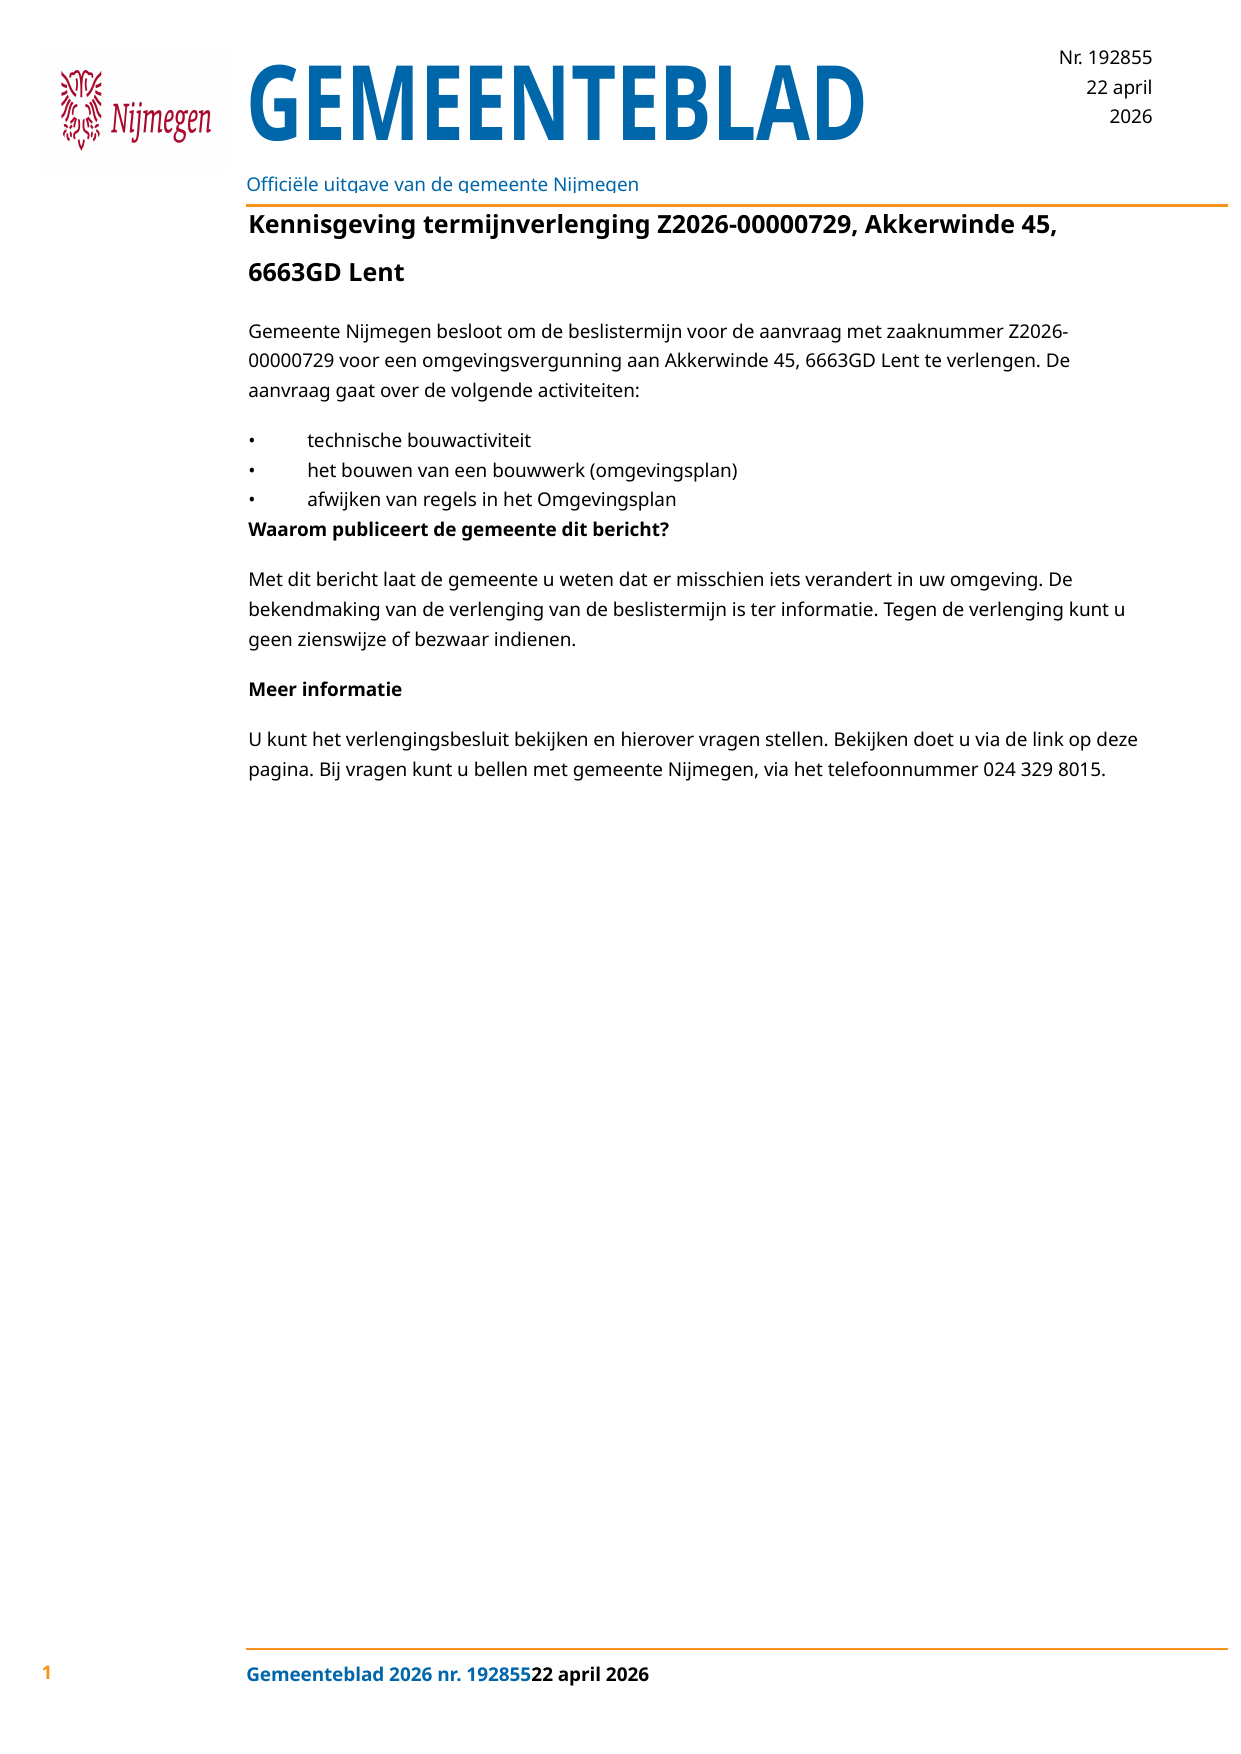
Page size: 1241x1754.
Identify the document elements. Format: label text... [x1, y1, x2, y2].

picture [41, 47, 231, 172]
list technische bouwactiviteit [248, 427, 1152, 453]
list afwijken van regels in het Omgevingsplan [248, 487, 1152, 512]
text Kennisgeving termijnverlenging Z2026-00000729, Akkerwinde 45, 6663GD Lent [248, 207, 1152, 288]
text Meer informatie [248, 676, 1152, 702]
text U kunt het verlengingsbesluit bekijken en hierover vragen stellen. Bekijken doet u via de link op deze pagina. Bij vragen kunt u bellen met gemeente Nijmegen, via het telefoonnummer 024 329 8015. [248, 727, 1152, 782]
text Gemeente Nijmegen besloot om de beslistermijn voor de aanvraag met zaaknummer Z2026-00000729 voor een omgevingsvergunning aan Akkerwinde 45, 6663GD Lent te verlengen. De aanvraag gaat over de volgende activiteiten: [248, 318, 1152, 403]
text Waarom publiceert de gemeente dit bericht? [248, 516, 1152, 542]
text Met dit bericht laat de gemeente u weten dat er misschien iets verandert in uw omgeving. De bekendmaking van de verlenging van de beslistermijn is ter informatie. Tegen de verlenging kunt u geen zienswijze of bezwaar indienen. [248, 567, 1152, 652]
list het bouwen van een bouwwerk (omgevingsplan) [248, 457, 1152, 483]
